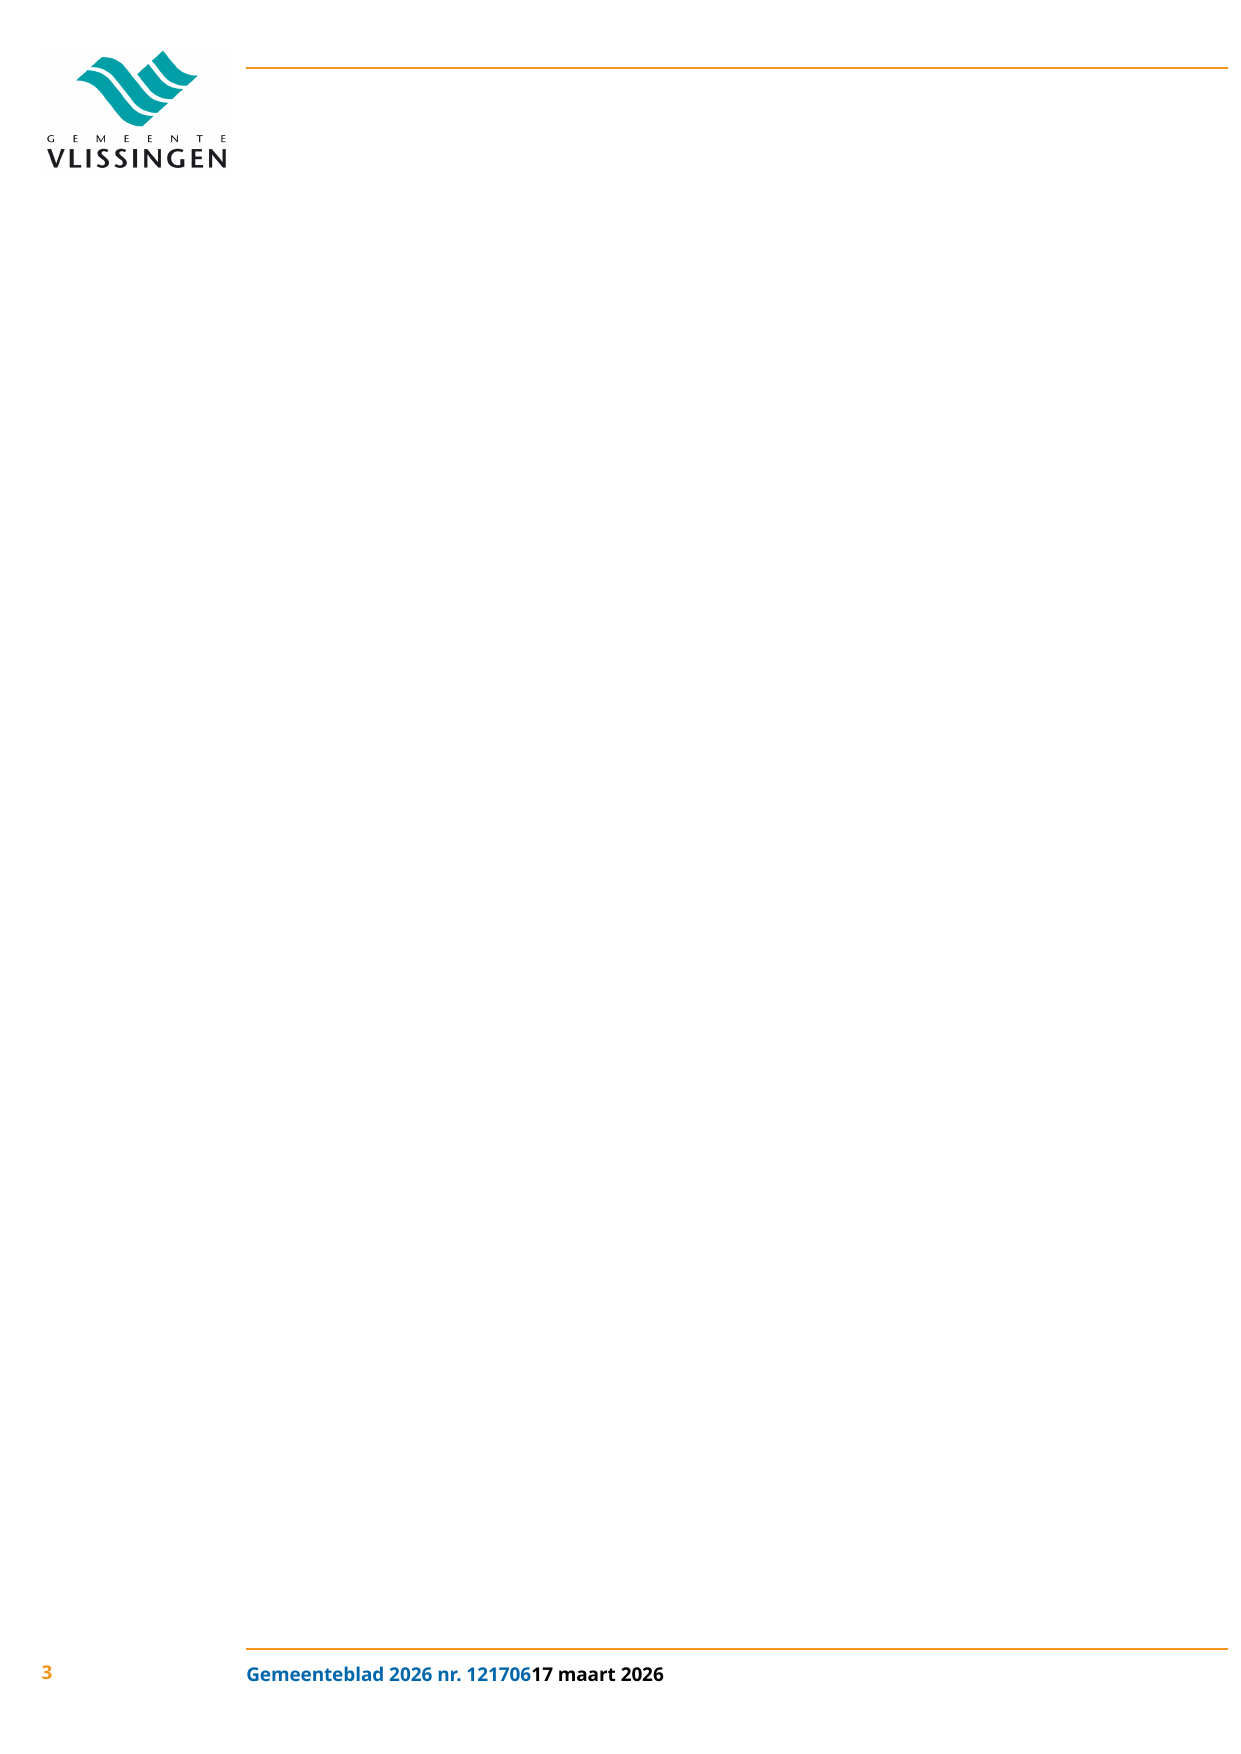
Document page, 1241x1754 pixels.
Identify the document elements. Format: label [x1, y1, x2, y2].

picture [41, 47, 231, 172]
